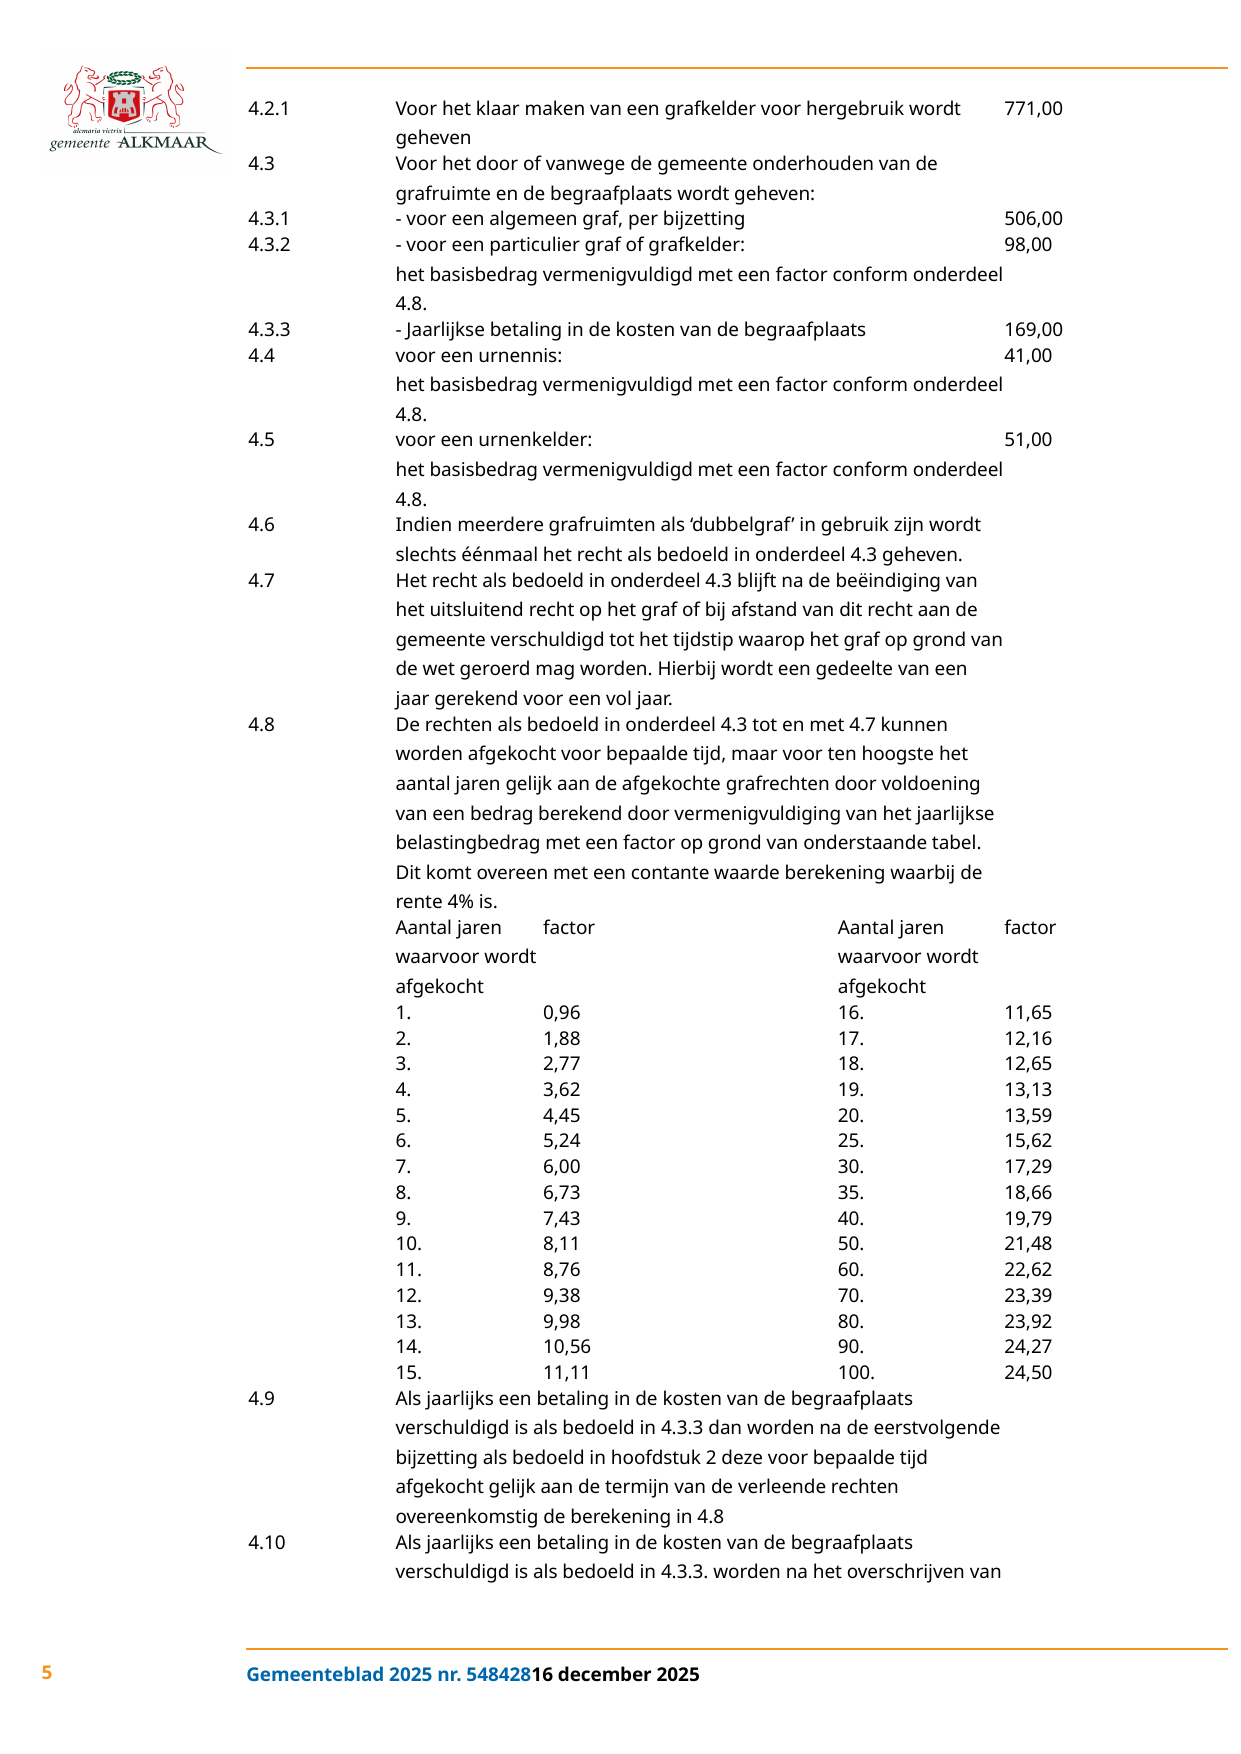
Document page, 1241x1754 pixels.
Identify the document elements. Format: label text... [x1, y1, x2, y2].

table_cell 23,39 [1004, 1282, 1152, 1308]
table_cell 4.4 [248, 342, 395, 427]
table_cell 4.3 [248, 150, 395, 205]
table_cell [248, 1179, 395, 1205]
table_cell [248, 1256, 395, 1282]
table_cell 8,11 [543, 1231, 690, 1256]
table_cell Aantal jaren waarvoor wordt afgekocht [395, 914, 543, 999]
table_cell 4.6 [248, 512, 395, 567]
table_cell 4.3.2 [248, 231, 395, 316]
table_cell 8,76 [543, 1256, 690, 1282]
table_cell [690, 1256, 838, 1282]
table_cell 16. [838, 999, 1004, 1025]
table_cell [248, 1205, 395, 1231]
table_cell [690, 1231, 838, 1256]
table_cell 10. [395, 1231, 543, 1256]
table_cell [690, 1308, 838, 1333]
table_cell [690, 1282, 838, 1308]
table_cell 41,00 [1004, 342, 1152, 427]
table_cell 13,59 [1004, 1102, 1152, 1128]
table_cell 4.2.1 [248, 95, 395, 150]
table_cell 12. [395, 1282, 543, 1308]
table_cell 4.7 [248, 567, 395, 711]
table_cell [248, 1128, 395, 1153]
table_cell 4. [395, 1076, 543, 1102]
table_cell - Jaarlijkse betaling in de kosten van de begraafplaats [395, 316, 1004, 342]
table_cell [690, 1128, 838, 1153]
table_cell 4.9 [248, 1385, 395, 1529]
table_cell [248, 1359, 395, 1385]
table_cell 4.5 [248, 427, 395, 512]
table_cell 5,24 [543, 1128, 690, 1153]
table_cell [690, 1205, 838, 1231]
table_cell 169,00 [1004, 316, 1152, 342]
table_cell 3. [395, 1051, 543, 1076]
table_cell Als jaarlijks een betaling in de kosten van de begraafplaats verschuldigd is als bedoeld in 4.3.3. worden na het overschrijven van [395, 1529, 1004, 1584]
table_cell 12,16 [1004, 1025, 1152, 1051]
table_cell 4.3.1 [248, 205, 395, 231]
table_cell 35. [838, 1179, 1004, 1205]
table_cell 15,62 [1004, 1128, 1152, 1153]
table_cell [690, 1154, 838, 1179]
table_cell 90. [838, 1334, 1004, 1359]
table_cell [690, 914, 838, 999]
table_cell 11. [395, 1256, 543, 1282]
table_cell 2. [395, 1025, 543, 1051]
table_cell 13,13 [1004, 1076, 1152, 1102]
table_cell [690, 1025, 838, 1051]
table_cell 4.8 [248, 711, 395, 914]
table_cell 13. [395, 1308, 543, 1333]
table_cell 11,65 [1004, 999, 1152, 1025]
table_cell 0,96 [543, 999, 690, 1025]
table_cell [1004, 567, 1152, 711]
table_cell Aantal jaren waarvoor wordt afgekocht [838, 914, 1004, 999]
table_cell 22,62 [1004, 1256, 1152, 1282]
table_cell [1004, 150, 1152, 205]
table_cell 19,79 [1004, 1205, 1152, 1231]
table_cell 6,73 [543, 1179, 690, 1205]
table_cell 771,00 [1004, 95, 1152, 150]
table_cell 7. [395, 1154, 543, 1179]
table_cell 9. [395, 1205, 543, 1231]
table_cell 18,66 [1004, 1179, 1152, 1205]
table_cell Het recht als bedoeld in onderdeel 4.3 blijft na de beëindiging van het uitsluitend recht op het graf of bij afstand van dit recht aan de gemeente verschuldigd tot het tijdstip waarop het graf op grond van de wet geroerd mag worden. Hierbij wordt een gedeelte van een jaar gerekend voor een vol jaar. [395, 567, 1004, 711]
table_cell - voor een algemeen graf, per bijzetting [395, 205, 1004, 231]
table_cell [248, 914, 395, 999]
table_cell [248, 1308, 395, 1333]
table_cell 25. [838, 1128, 1004, 1153]
table_cell 17. [838, 1025, 1004, 1051]
table_cell 9,98 [543, 1308, 690, 1333]
table_cell [690, 1334, 838, 1359]
table_cell [248, 1076, 395, 1102]
table_cell [248, 1102, 395, 1128]
table_cell 11,11 [543, 1359, 690, 1385]
table_cell 506,00 [1004, 205, 1152, 231]
table_cell 18. [838, 1051, 1004, 1076]
table_cell 60. [838, 1256, 1004, 1282]
table_cell - voor een particulier graf of grafkelder: het basisbedrag vermenigvuldigd met een factor conform onderdeel 4.8. [395, 231, 1004, 316]
table_cell [1004, 1529, 1152, 1584]
table_cell 12,65 [1004, 1051, 1152, 1076]
table_cell Als jaarlijks een betaling in de kosten van de begraafplaats verschuldigd is als bedoeld in 4.3.3 dan worden na de eerstvolgende bijzetting als bedoeld in hoofdstuk 2 deze voor bepaalde tijd afgekocht gelijk aan de termijn van de verleende rechten overeenkomstig de berekening in 4.8 [395, 1385, 1004, 1529]
table_cell 4.10 [248, 1529, 395, 1584]
table_cell Voor het klaar maken van een grafkelder voor hergebruik wordt geheven [395, 95, 1004, 150]
table_cell 98,00 [1004, 231, 1152, 316]
table_cell [248, 1334, 395, 1359]
table_cell 6,00 [543, 1154, 690, 1179]
table_cell 40. [838, 1205, 1004, 1231]
table_cell [690, 1102, 838, 1128]
table_cell Voor het door of vanwege de gemeente onderhouden van de grafruimte en de begraafplaats wordt geheven: [395, 150, 1004, 205]
table_cell [690, 1179, 838, 1205]
table_cell Indien meerdere grafruimten als ‘dubbelgraf’ in gebruik zijn wordt slechts éénmaal het recht als bedoeld in onderdeel 4.3 geheven. [395, 512, 1004, 567]
table_cell 15. [395, 1359, 543, 1385]
table_cell voor een urnennis: het basisbedrag vermenigvuldigd met een factor conform onderdeel 4.8. [395, 342, 1004, 427]
table_cell 100. [838, 1359, 1004, 1385]
table_cell [690, 1359, 838, 1385]
table_cell 30. [838, 1154, 1004, 1179]
table_cell [690, 999, 838, 1025]
table_cell 51,00 [1004, 427, 1152, 512]
table_cell factor [543, 914, 690, 999]
table_cell 80. [838, 1308, 1004, 1333]
table_cell factor [1004, 914, 1152, 999]
table_cell 10,56 [543, 1334, 690, 1359]
table_cell 23,92 [1004, 1308, 1152, 1333]
table_cell 3,62 [543, 1076, 690, 1102]
table_cell 4.3.3 [248, 316, 395, 342]
table_cell 19. [838, 1076, 1004, 1102]
table_cell De rechten als bedoeld in onderdeel 4.3 tot en met 4.7 kunnen worden afgekocht voor bepaalde tijd, maar voor ten hoogste het aantal jaren gelijk aan de afgekochte grafrechten door voldoening van een bedrag berekend door vermenigvuldiging van het jaarlijkse belastingbedrag met een factor op grond van onderstaande tabel. Dit komt overeen met een contante waarde berekening waarbij de rente 4% is. [395, 711, 1004, 914]
table_cell [1004, 711, 1152, 914]
table_cell [248, 1051, 395, 1076]
table_cell [248, 1025, 395, 1051]
table_cell 24,50 [1004, 1359, 1152, 1385]
table_cell [248, 1154, 395, 1179]
table_cell [248, 999, 395, 1025]
table_cell [1004, 1385, 1152, 1529]
table_cell 4,45 [543, 1102, 690, 1128]
table_cell [1004, 512, 1152, 567]
picture [41, 47, 231, 172]
table_cell 9,38 [543, 1282, 690, 1308]
table_cell 6. [395, 1128, 543, 1153]
table_cell 20. [838, 1102, 1004, 1128]
table_cell 1,88 [543, 1025, 690, 1051]
table_cell [248, 1282, 395, 1308]
table_cell 1. [395, 999, 543, 1025]
table_cell 8. [395, 1179, 543, 1205]
table_cell voor een urnenkelder: het basisbedrag vermenigvuldigd met een factor conform onderdeel 4.8. [395, 427, 1004, 512]
table_cell 21,48 [1004, 1231, 1152, 1256]
table_cell 17,29 [1004, 1154, 1152, 1179]
table_cell [248, 1231, 395, 1256]
table_cell 5. [395, 1102, 543, 1128]
table_cell [690, 1076, 838, 1102]
table_cell 24,27 [1004, 1334, 1152, 1359]
table_cell 2,77 [543, 1051, 690, 1076]
table_cell 7,43 [543, 1205, 690, 1231]
table_cell 14. [395, 1334, 543, 1359]
table_cell 50. [838, 1231, 1004, 1256]
table_cell 70. [838, 1282, 1004, 1308]
table_cell [690, 1051, 838, 1076]
